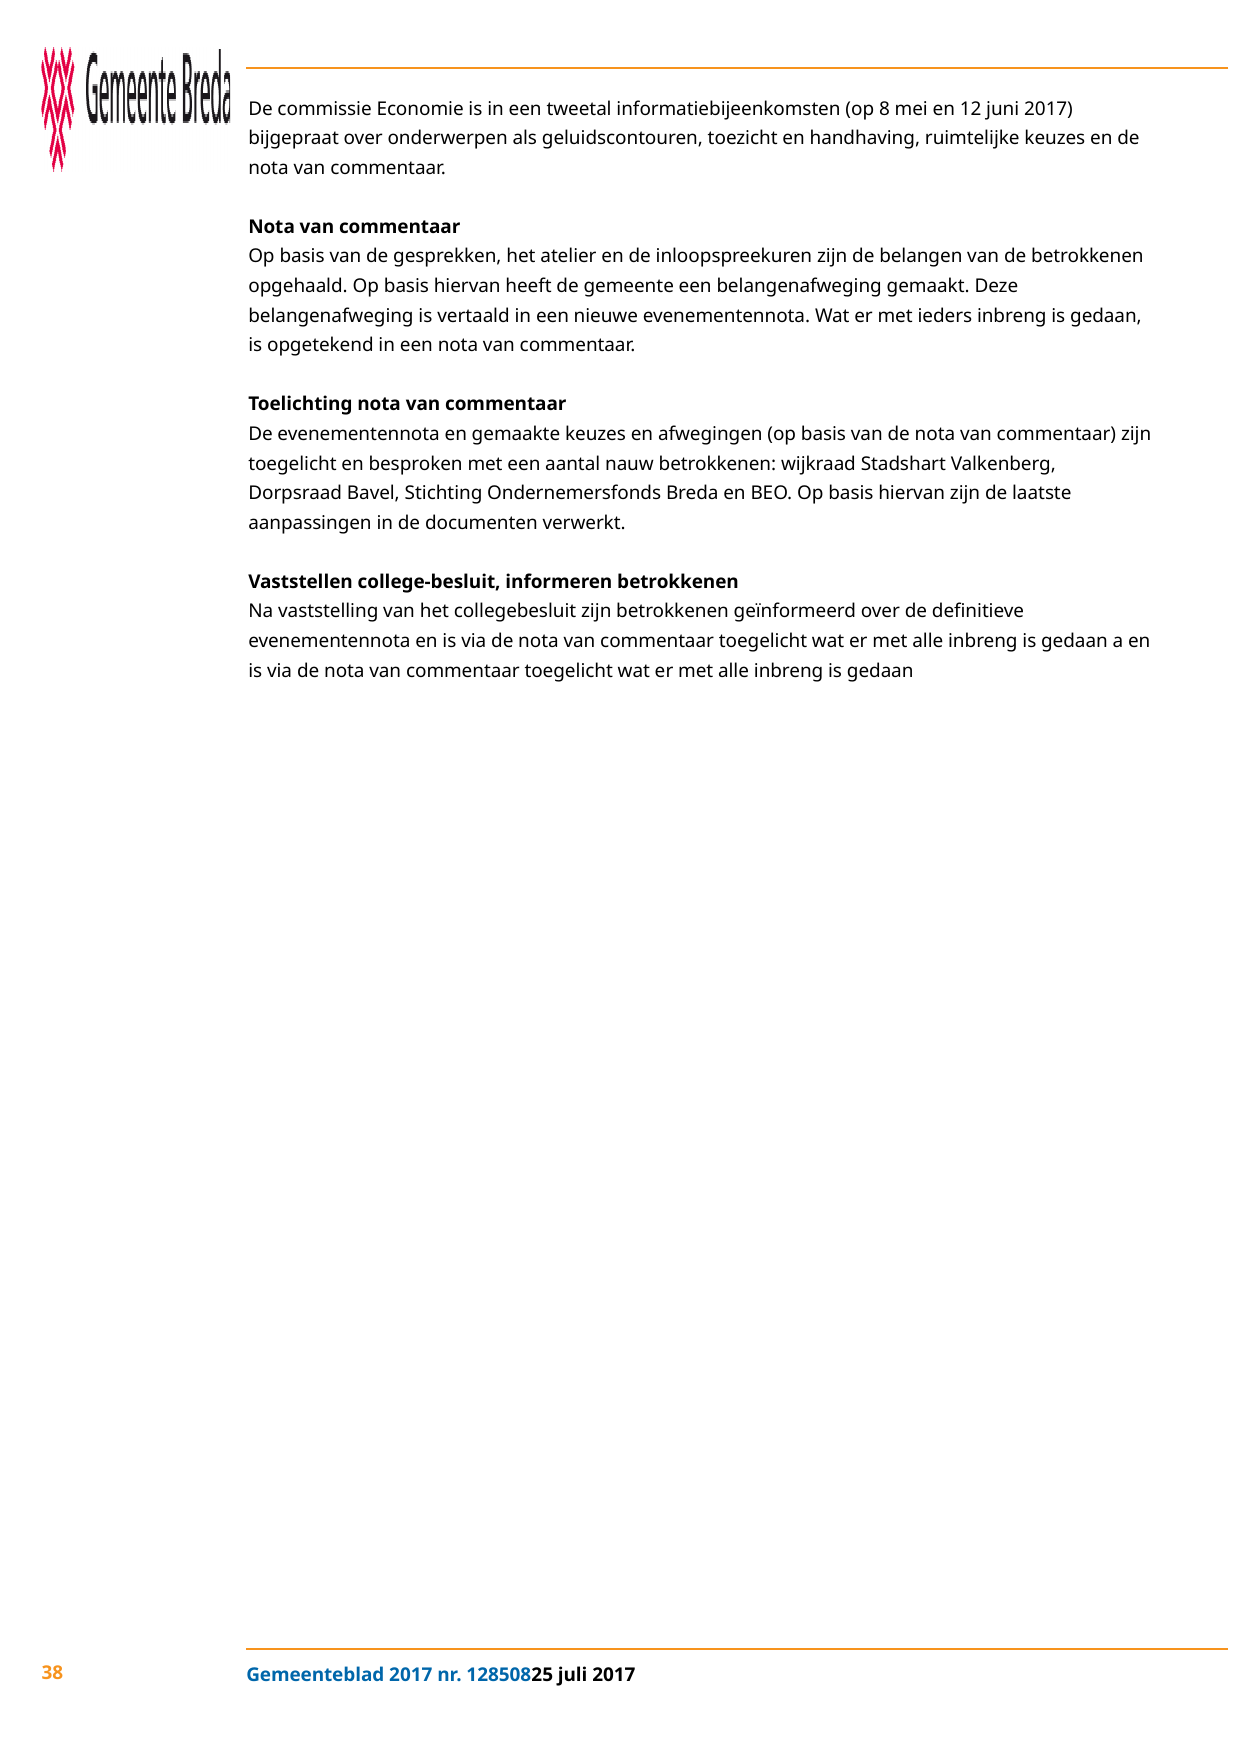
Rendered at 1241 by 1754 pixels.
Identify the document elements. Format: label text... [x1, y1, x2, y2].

text Na vaststelling van het collegebesluit zijn betrokkenen geïnformeerd over de definitieve evenementennota en is via de nota van commentaar toegelicht wat er met alle inbreng is gedaan a en is via de nota van commentaar toegelicht wat er met alle inbreng is gedaan [248, 598, 1152, 683]
text Op basis van de gesprekken, het atelier en de inloopspreekuren zijn de belangen van de betrokkenen opgehaald. Op basis hiervan heeft de gemeente een belangenafweging gemaakt. Deze belangenafweging is vertaald in een nieuwe evenementennota. Wat er met ieders inbreng is gedaan, is opgetekend in een nota van commentaar. [248, 243, 1152, 357]
text De evenementennota en gemaakte keuzes en afwegingen (op basis van de nota van commentaar) zijn toegelicht en besproken met een aantal nauw betrokkenen: wijkraad Stadshart Valkenberg, Dorpsraad Bavel, Stichting Ondernemersfonds Breda en BEO. Op basis hiervan zijn de laatste aanpassingen in de documenten verwerkt. [248, 420, 1152, 535]
text Vaststellen college-besluit, informeren betrokkenen [248, 568, 1152, 594]
text De commissie Economie is in een tweetal informatiebijeenkomsten (op 8 mei en 12 juni 2017) bijgepraat over onderwerpen als geluidscontouren, toezicht en handhaving, ruimtelijke keuzes en de nota van commentaar. [248, 95, 1152, 180]
picture [41, 47, 231, 172]
text Nota van commentaar [248, 213, 1152, 239]
text Toelichting nota van commentaar [248, 391, 1152, 416]
